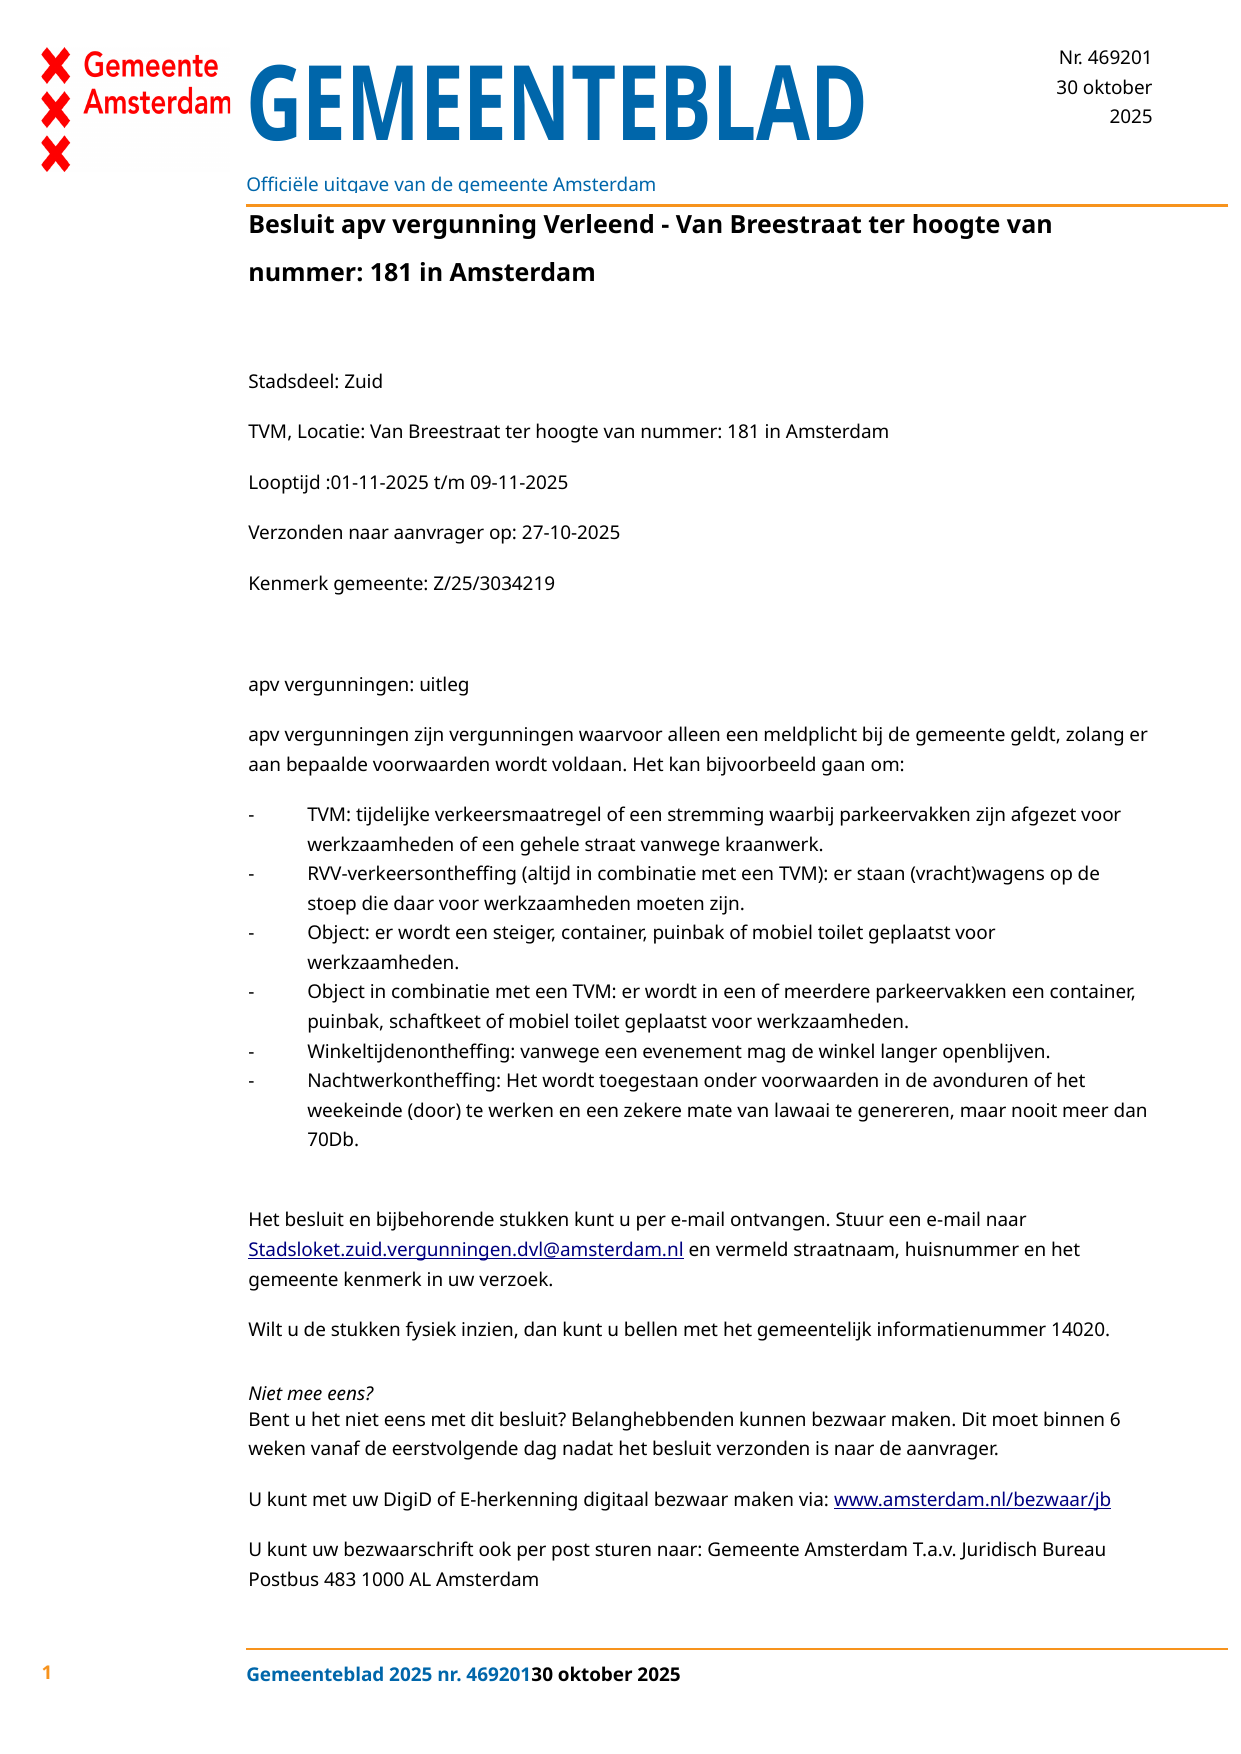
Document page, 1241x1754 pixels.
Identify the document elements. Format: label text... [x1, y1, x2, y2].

picture [41, 47, 231, 172]
list Winkeltijdenontheffing: vanwege een evenement mag de winkel langer openblijven. [248, 1038, 1152, 1064]
list Object in combinatie met een TVM: er wordt in een of meerdere parkeervakken een container, puinbak, schaftkeet of mobiel toilet geplaatst voor werkzaamheden. [248, 979, 1152, 1034]
text apv vergunningen: uitleg [248, 671, 1152, 697]
text Verzonden naar aanvrager op: 27-10-2025 [248, 519, 1152, 545]
text Niet mee eens? [248, 1380, 1152, 1406]
text Stadsdeel: Zuid [248, 368, 1152, 394]
list RVV-verkeersontheffing (altijd in combinatie met een TVM): er staan (vracht)wagens op de stoep die daar voor werkzaamheden moeten zijn. [248, 860, 1152, 916]
text Bent u het niet eens met dit besluit? Belanghebbenden kunnen bezwaar maken. Dit moet binnen 6 weken vanaf de eerstvolgende dag nadat het besluit verzonden is naar de aanvrager. [248, 1406, 1152, 1461]
list TVM: tijdelijke verkeersmaatregel of een stremming waarbij parkeervakken zijn afgezet voor werkzaamheden of een gehele straat vanwege kraanwerk. [248, 801, 1152, 857]
text Het besluit en bijbehorende stukken kunt u per e-mail ontvangen. Stuur een e-mail naar Stadsloket.zuid.vergunningen.dvl@amsterdam.nl en vermeld straatnaam, huisnummer en het gemeente kenmerk in uw verzoek. [248, 1207, 1152, 1292]
text Looptijd :01-11-2025 t/m 09-11-2025 [248, 469, 1152, 495]
text Wilt u de stukken fysiek inzien, dan kunt u bellen met het gemeentelijk informatienummer 14020. [248, 1316, 1152, 1342]
text U kunt uw bezwaarschrift ook per post sturen naar: Gemeente Amsterdam T.a.v. Juridisch Bureau Postbus 483 1000 AL Amsterdam [248, 1536, 1152, 1592]
text TVM, Locatie: Van Breestraat ter hoogte van nummer: 181 in Amsterdam [248, 419, 1152, 444]
list Object: er wordt een steiger, container, puinbak of mobiel toilet geplaatst voor werkzaamheden. [248, 919, 1152, 975]
list Nachtwerkontheffing: Het wordt toegestaan onder voorwaarden in de avonduren of het weekeinde (door) te werken en een zekere mate van lawaai te genereren, maar nooit meer dan 70Db. [248, 1067, 1152, 1152]
text Besluit apv vergunning Verleend - Van Breestraat ter hoogte van nummer: 181 in Amsterdam [248, 207, 1152, 288]
text Kenmerk gemeente: Z/25/3034219 [248, 570, 1152, 596]
text apv vergunningen zijn vergunningen waarvoor alleen een meldplicht bij de gemeente geldt, zolang er aan bepaalde voorwaarden wordt voldaan. Het kan bijvoorbeeld gaan om: [248, 721, 1152, 777]
text U kunt met uw DigiD of E-herkenning digitaal bezwaar maken via: www.amsterdam.nl/bezwaar/jb [248, 1486, 1152, 1512]
